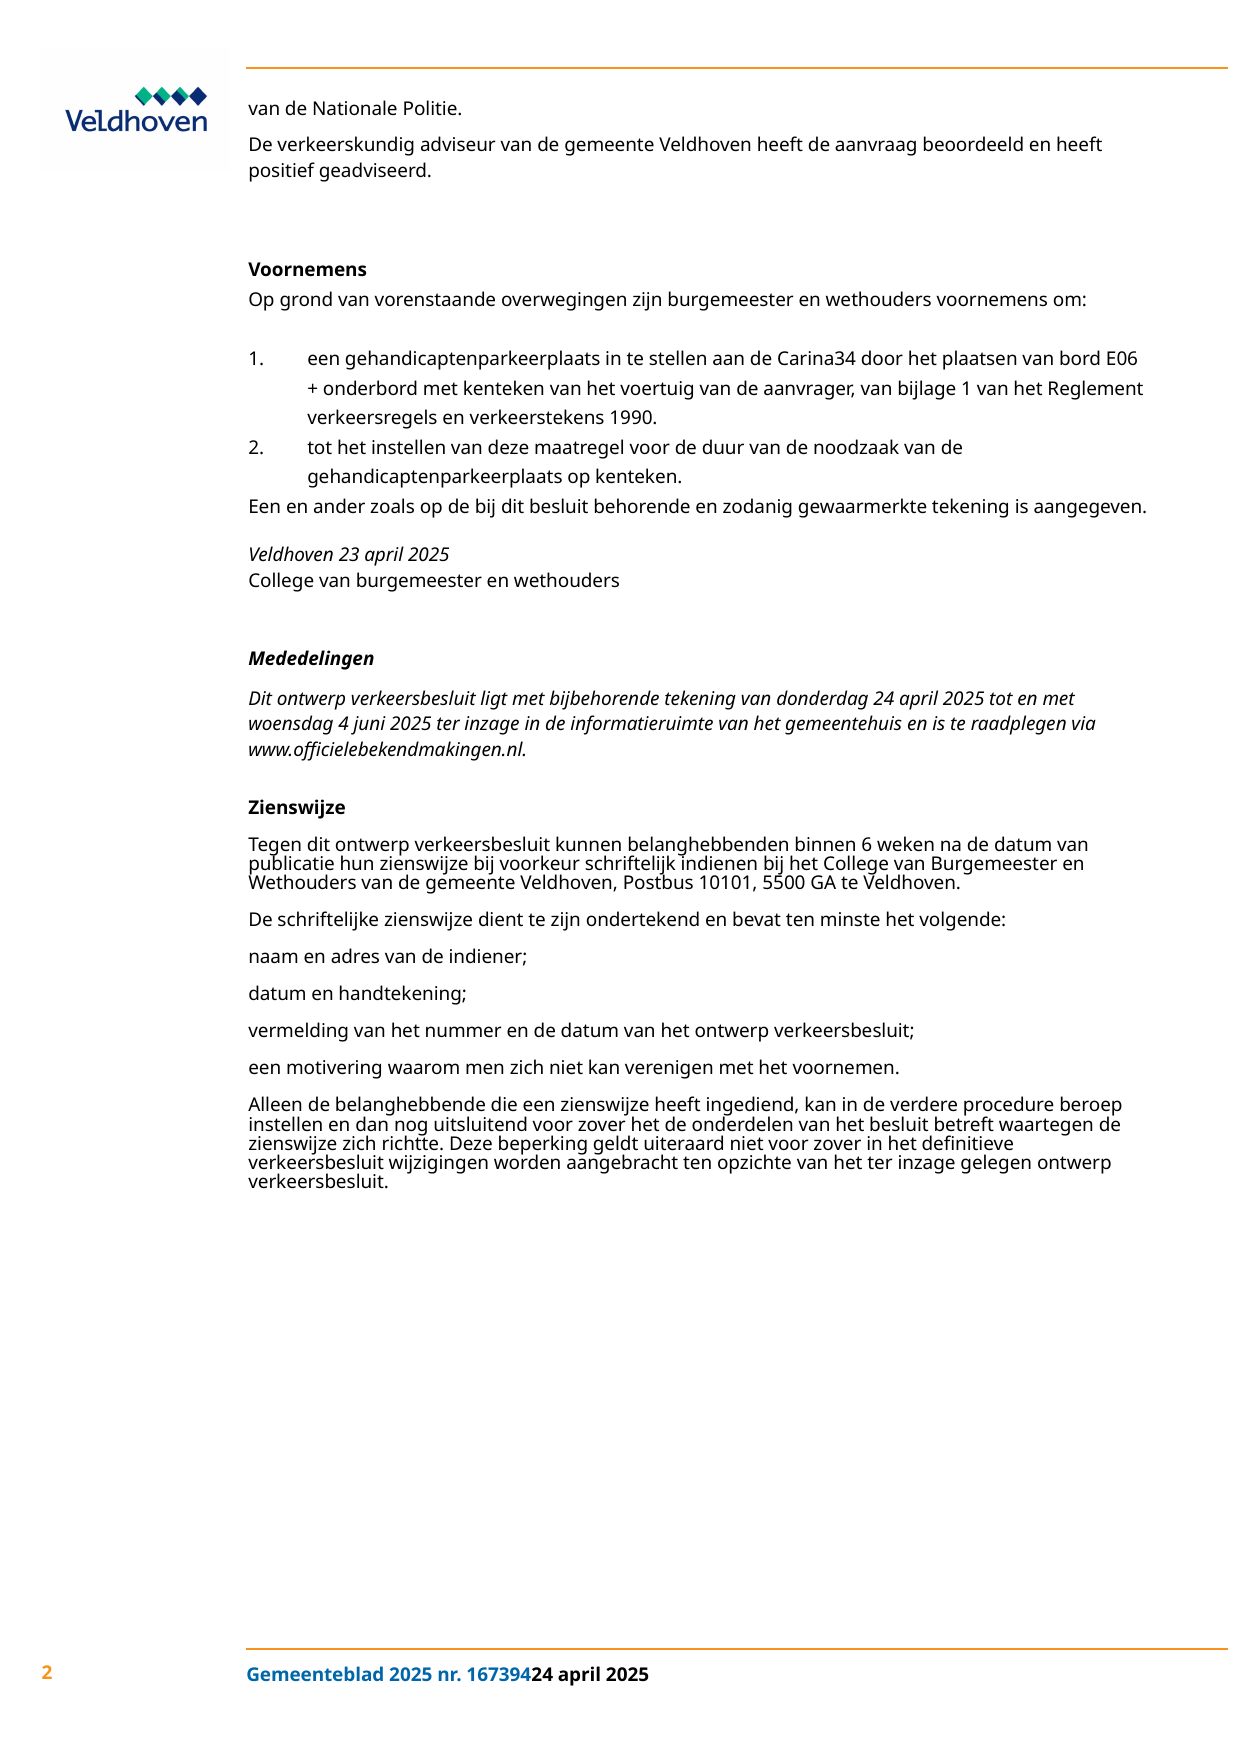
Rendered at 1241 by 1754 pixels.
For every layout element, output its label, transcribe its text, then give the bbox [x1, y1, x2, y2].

text Een en ander zoals op de bij dit besluit behorende en zodanig gewaarmerkte tekening is aangegeven. [248, 493, 1152, 519]
text De schriftelijke zienswijze dient te zijn ondertekend en bevat ten minste het volgende: [248, 911, 1152, 931]
text vermelding van het nummer en de datum van het ontwerp verkeersbesluit; [248, 1022, 1152, 1042]
text Op grond van vorenstaande overwegingen zijn burgemeester en wethouders voornemens om: [248, 286, 1152, 312]
text naam en adres van de indiener; [248, 948, 1152, 968]
text Dit ontwerp verkeersbesluit ligt met bijbehorende tekening van donderdag 24 april 2025 tot en met woensdag 4 juni 2025 ter inzage in de informatieruimte van het gemeentehuis en is te raadplegen via www.officielebekendmakingen.nl. [248, 685, 1152, 762]
text Veldhoven 23 april 2025 [248, 541, 1152, 567]
text datum en handtekening; [248, 985, 1152, 1004]
text van de Nationale Politie. [248, 95, 1152, 121]
text Alleen de belanghebbende die een zienswijze heeft ingediend, kan in de verdere procedure beroep instellen en dan nog uitsluitend voor zover het de onderdelen van het besluit betreft waartegen de zienswijze zich richtte. Deze beperking geldt uiteraard niet voor zover in het definitieve verkeersbesluit wijzigingen worden aangebracht ten opzichte van het ter inzage gelegen ontwerp verkeersbesluit. [248, 1096, 1152, 1193]
text Zienswijze [248, 799, 1152, 818]
picture [41, 47, 231, 172]
text een motivering waarom men zich niet kan verenigen met het voornemen. [248, 1059, 1152, 1078]
text Mededelingen [248, 645, 1152, 671]
list tot het instellen van deze maatregel voor de duur van de noodzaak van de gehandicaptenparkeerplaats op kenteken. [248, 434, 1152, 489]
text Tegen dit ontwerp verkeersbesluit kunnen belanghebbenden binnen 6 weken na de datum van publicatie hun zienswijze bij voorkeur schriftelijk indienen bij het College van Burgemeester en Wethouders van de gemeente Veldhoven, Postbus 10101, 5500 GA te Veldhoven. [248, 836, 1152, 894]
list een gehandicaptenparkeerplaats in te stellen aan de Carina34 door het plaatsen van bord E06 + onderbord met kenteken van het voertuig van de aanvrager, van bijlage 1 van het Reglement verkeersregels en verkeerstekens 1990. [248, 345, 1152, 430]
text De verkeerskundig adviseur van de gemeente Veldhoven heeft de aanvraag beoordeeld en heeft positief geadviseerd. [248, 131, 1152, 183]
text Voornemens [248, 257, 1152, 282]
text College van burgemeester en wethouders [248, 567, 1152, 592]
